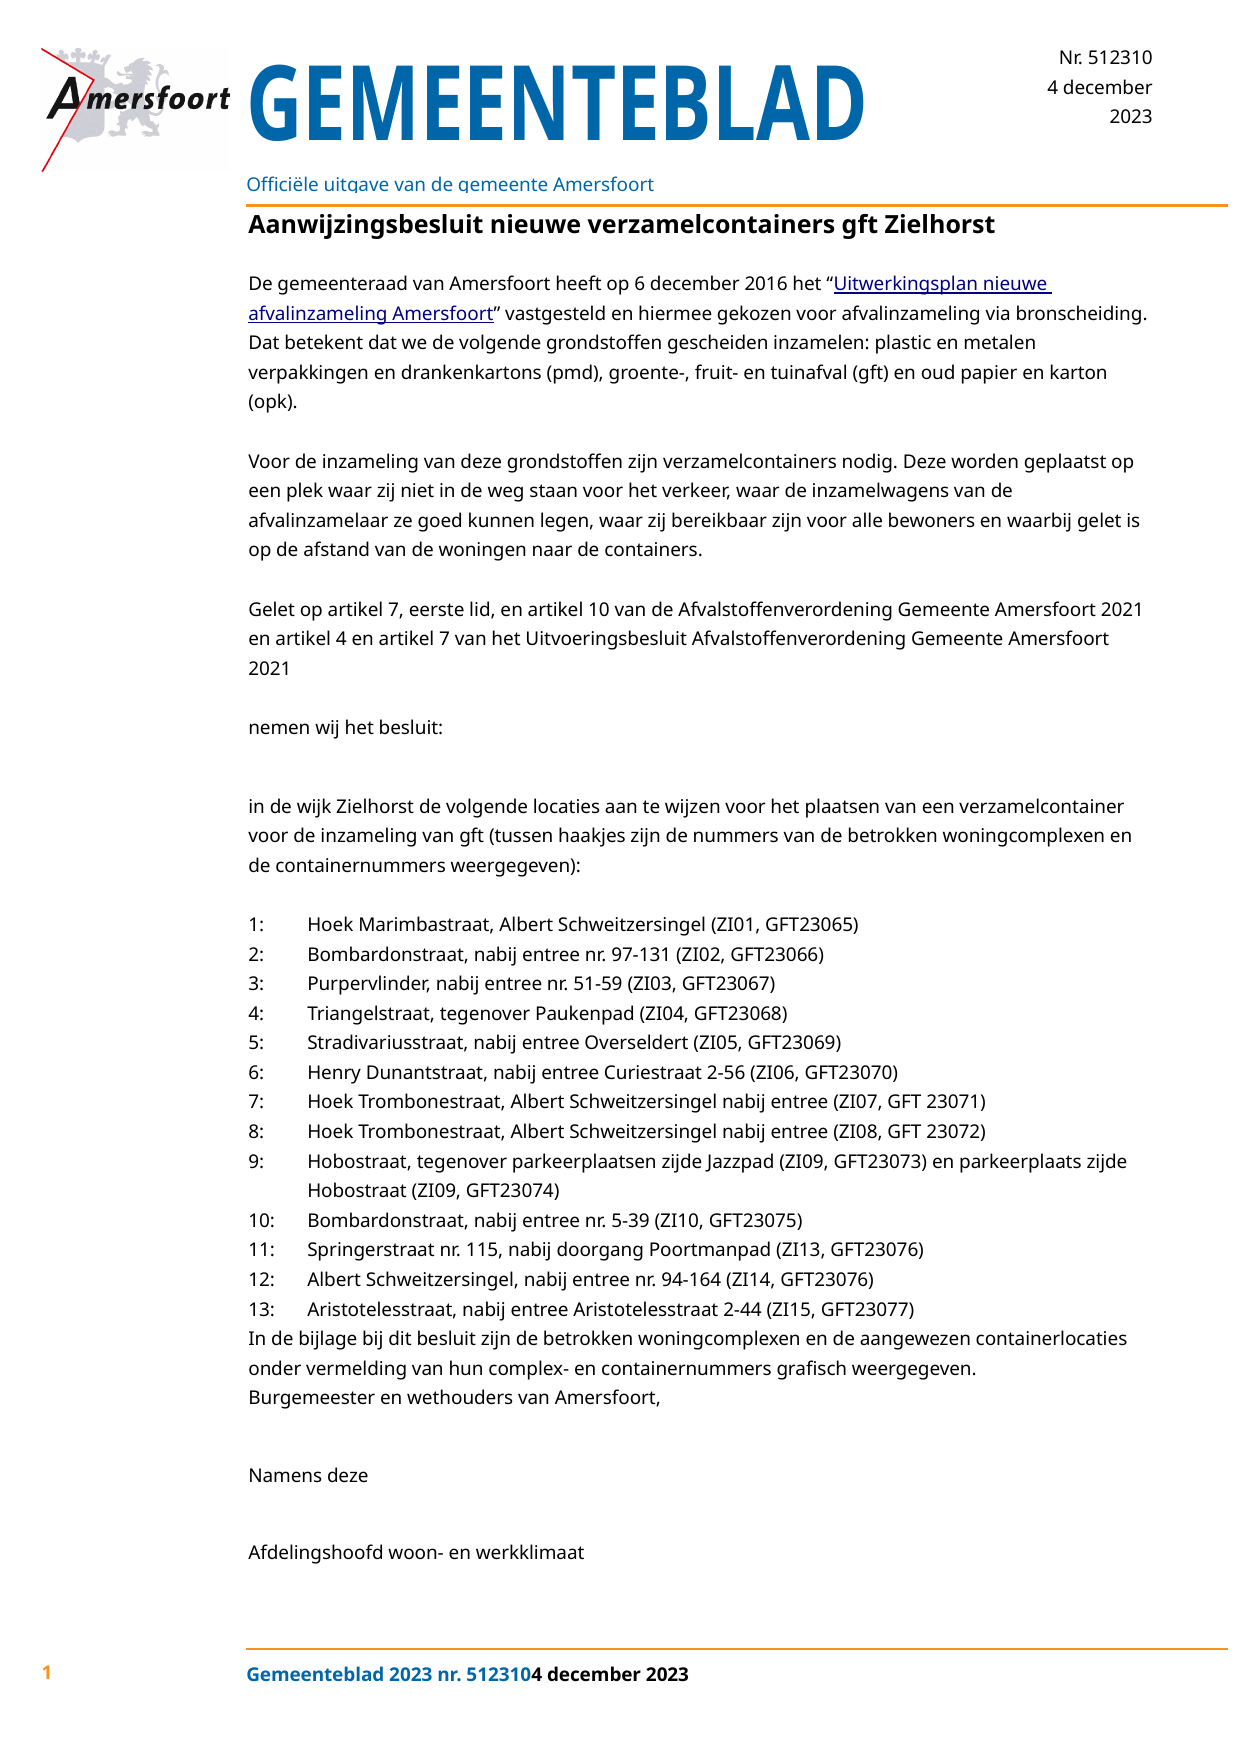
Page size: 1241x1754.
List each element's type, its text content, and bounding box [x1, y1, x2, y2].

list Bombardonstraat, nabij entree nr. 5-39 (ZI10, GFT23075) [248, 1207, 1152, 1233]
text in de wijk Zielhorst de volgende locaties aan te wijzen voor het plaatsen van een verzamelcontainer voor de inzameling van gft (tussen haakjes zijn de nummers van de betrokken woningcomplexen en de containernummers weergegeven): [248, 793, 1152, 878]
list Aristotelesstraat, nabij entree Aristotelesstraat 2-44 (ZI15, GFT23077) [248, 1296, 1152, 1322]
list Purpervlinder, nabij entree nr. 51-59 (ZI03, GFT23067) [248, 970, 1152, 996]
list Springerstraat nr. 115, nabij doorgang Poortmanpad (ZI13, GFT23076) [248, 1237, 1152, 1262]
text Voor de inzameling van deze grondstoffen zijn verzamelcontainers nodig. Deze worden geplaatst op een plek waar zij niet in de weg staan voor het verkeer, waar de inzamelwagens van de afvalinzamelaar ze goed kunnen legen, waar zij bereikbaar zijn voor alle bewoners en waarbij gelet is op de afstand van de woningen naar de containers. [248, 448, 1152, 562]
list Bombardonstraat, nabij entree nr. 97-131 (ZI02, GFT23066) [248, 941, 1152, 967]
list Stradivariusstraat, nabij entree Overseldert (ZI05, GFT23069) [248, 1029, 1152, 1055]
text Burgemeester en wethouders van Amersfoort, [248, 1384, 1152, 1410]
list Triangelstraat, tegenover Paukenpad (ZI04, GFT23068) [248, 1000, 1152, 1026]
list Albert Schweitzersingel, nabij entree nr. 94-164 (ZI14, GFT23076) [248, 1266, 1152, 1292]
picture [41, 47, 231, 172]
text nemen wij het besluit: [248, 714, 1152, 740]
text In de bijlage bij dit besluit zijn de betrokken woningcomplexen en de aangewezen containerlocaties onder vermelding van hun complex- en containernummers grafisch weergegeven. [248, 1325, 1152, 1381]
text Gelet op artikel 7, eerste lid, en artikel 10 van de Afvalstoffenverordening Gemeente Amersfoort 2021 en artikel 4 en artikel 7 van het Uitvoeringsbesluit Afvalstoffenverordening Gemeente Amersfoort 2021 [248, 596, 1152, 681]
list Henry Dunantstraat, nabij entree Curiestraat 2-56 (ZI06, GFT23070) [248, 1059, 1152, 1085]
list Hobostraat, tegenover parkeerplaatsen zijde Jazzpad (ZI09, GFT23073) en parkeerplaats zijde Hobostraat (ZI09, GFT23074) [248, 1148, 1152, 1203]
text Namens deze [248, 1462, 1152, 1487]
list Hoek Trombonestraat, Albert Schweitzersingel nabij entree (ZI08, GFT 23072) [248, 1118, 1152, 1144]
text Aanwijzingsbesluit nieuwe verzamelcontainers gft Zielhorst [248, 207, 1152, 241]
list Hoek Marimbastraat, Albert Schweitzersingel (ZI01, GFT23065) [248, 911, 1152, 937]
text Afdelingshoofd woon- en werkklimaat [248, 1539, 1152, 1565]
list Hoek Trombonestraat, Albert Schweitzersingel nabij entree (ZI07, GFT 23071) [248, 1089, 1152, 1114]
text De gemeenteraad van Amersfoort heeft op 6 december 2016 het “Uitwerkingsplan nieuwe afvalinzameling Amersfoort” vastgesteld en hiermee gekozen voor afvalinzameling via bronscheiding. Dat betekent dat we de volgende grondstoffen gescheiden inzamelen: plastic en metalen verpakkingen en drankenkartons (pmd), groente-, fruit- en tuinafval (gft) en oud papier en karton (opk). [248, 270, 1152, 414]
